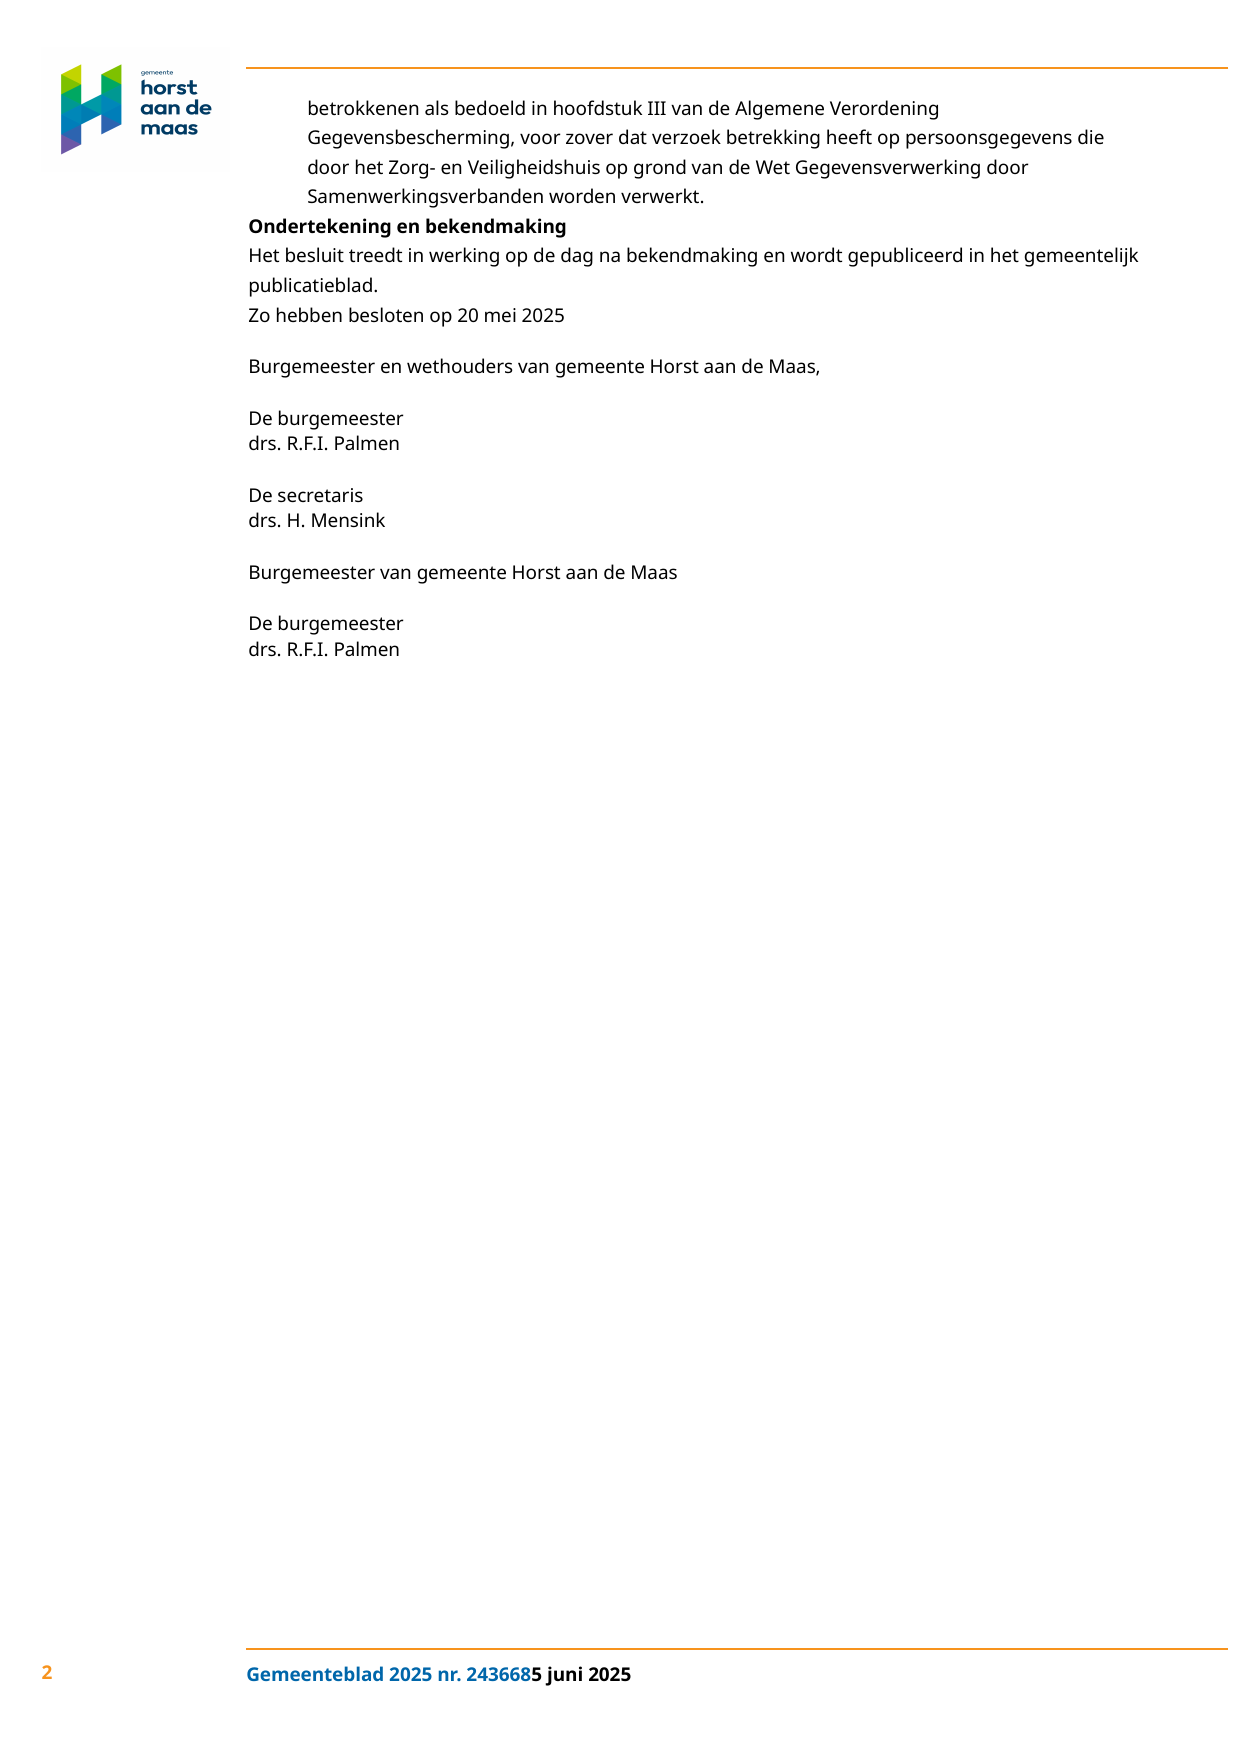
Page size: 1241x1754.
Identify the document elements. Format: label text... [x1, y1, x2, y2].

text drs. R.F.I. Palmen [248, 636, 1152, 662]
text De burgemeester [248, 405, 1152, 431]
text Zo hebben besloten op 20 mei 2025 [248, 302, 1152, 328]
text Het besluit treedt in werking op de dag na bekendmaking en wordt gepubliceerd in het gemeentelijk publicatieblad. [248, 243, 1152, 298]
text Burgemeester en wethouders van gemeente Horst aan de Maas, [248, 353, 1152, 379]
text De burgemeester [248, 611, 1152, 636]
list betrokkenen als bedoeld in hoofdstuk III van de Algemene Verordening Gegevensbescherming, voor zover dat verzoek betrekking heeft op persoonsgegevens die door het Zorg- en Veiligheidshuis op grond van de Wet Gegevensverwerking door Samenwerkingsverbanden worden verwerkt. [248, 95, 1152, 209]
picture [41, 47, 231, 172]
text Ondertekening en bekendmaking [248, 213, 1152, 239]
text drs. H. Mensink [248, 508, 1152, 533]
text drs. R.F.I. Palmen [248, 431, 1152, 456]
text Burgemeester van gemeente Horst aan de Maas [248, 559, 1152, 585]
text De secretaris [248, 482, 1152, 508]
